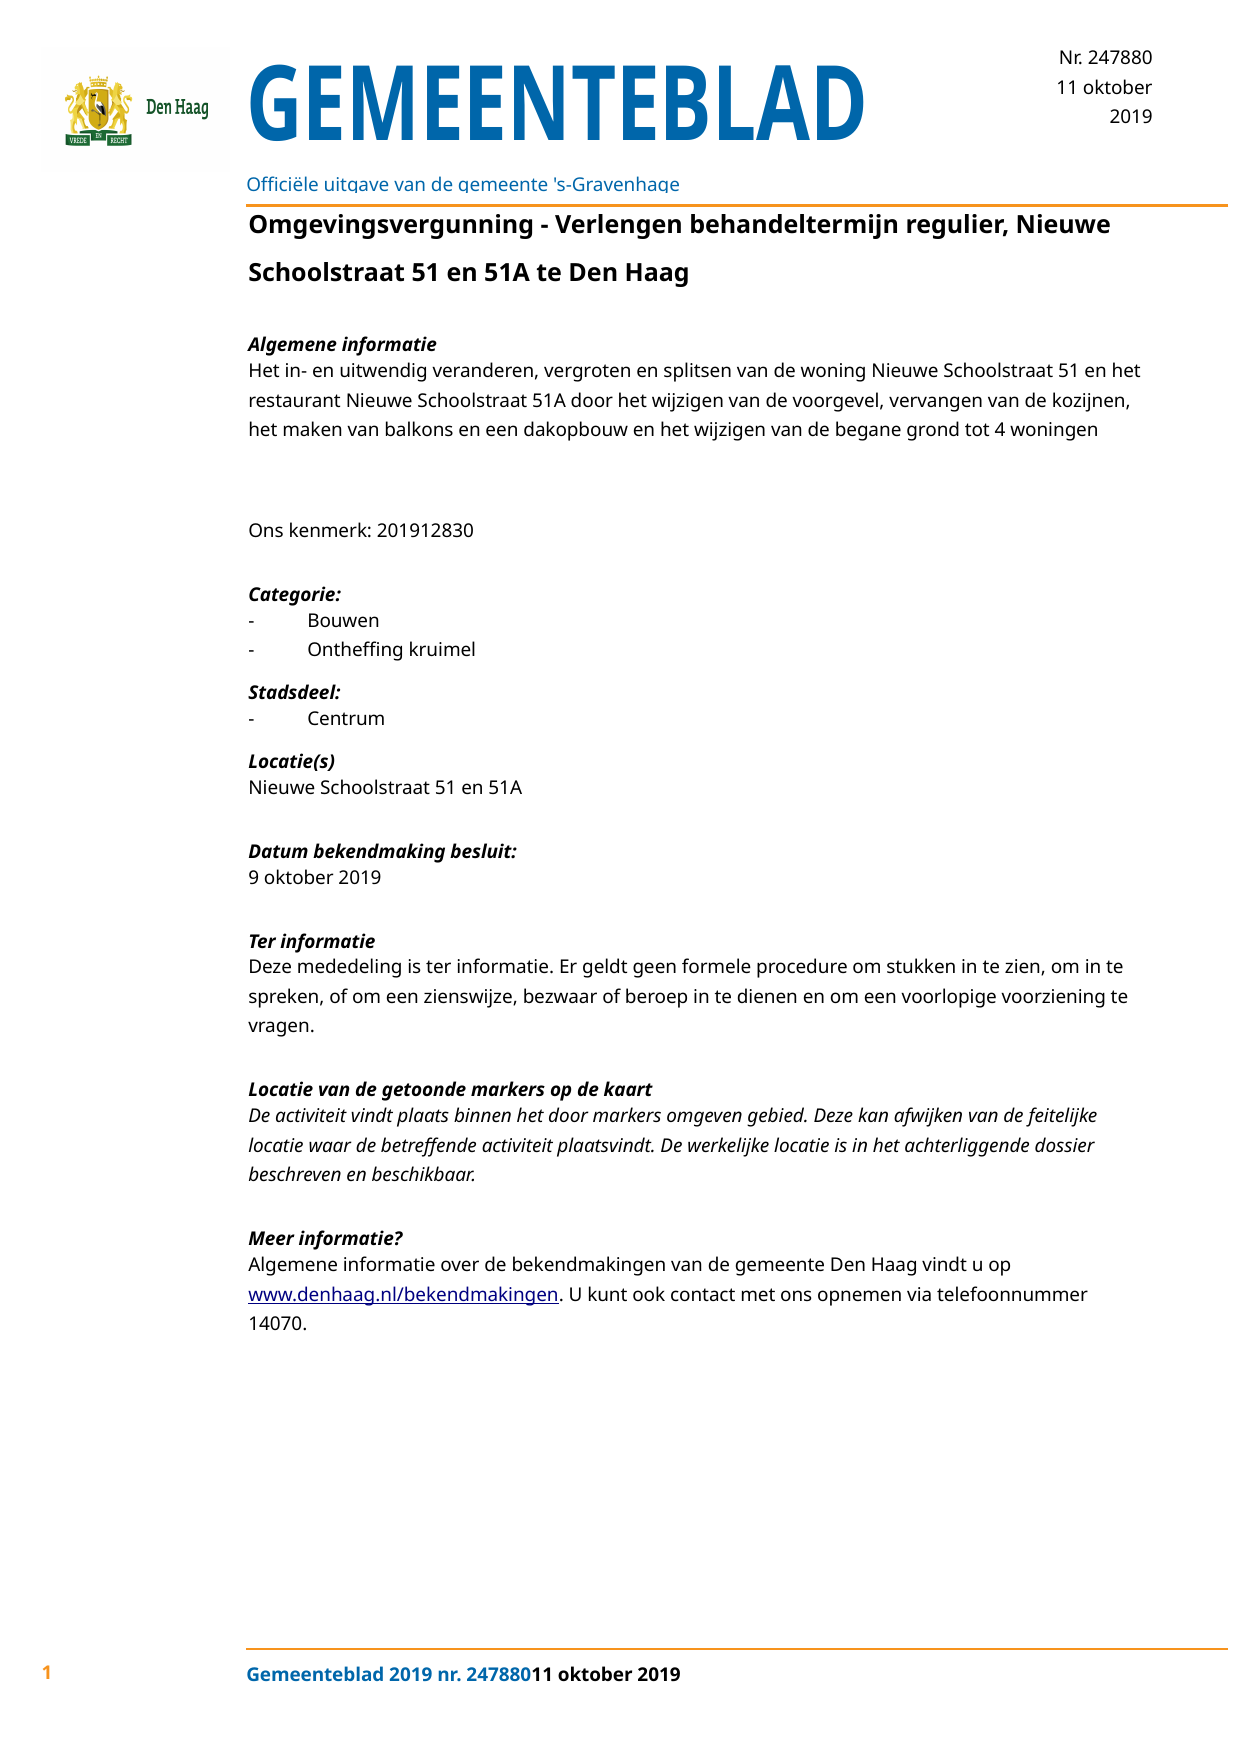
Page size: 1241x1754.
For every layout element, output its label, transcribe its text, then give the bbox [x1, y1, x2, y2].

text Ter informatie [248, 928, 1152, 953]
text 9 oktober 2019 [248, 864, 1152, 889]
text Meer informatie? [248, 1226, 1152, 1251]
text Omgevingsvergunning - Verlengen behandeltermijn regulier, Nieuwe Schoolstraat 51 en 51A te Den Haag [248, 207, 1152, 288]
text Stadsdeel: [248, 679, 1152, 705]
text Datum bekendmaking besluit: [248, 838, 1152, 864]
text Ons kenmerk: 201912830 [248, 517, 1152, 543]
text Algemene informatie over de bekendmakingen van de gemeente Den Haag vindt u op www.denhaag.nl/bekendmakingen. U kunt ook contact met ons opnemen via telefoonnummer 14070. [248, 1251, 1152, 1336]
list Ontheffing kruimel [248, 636, 1152, 662]
list Centrum [248, 705, 1152, 731]
text Nieuwe Schoolstraat 51 en 51A [248, 774, 1152, 800]
text Locatie van de getoonde markers op de kaart [248, 1077, 1152, 1102]
text Locatie(s) [248, 748, 1152, 774]
picture [41, 47, 231, 172]
text Algemene informatie [248, 331, 1152, 357]
text Categorie: [248, 581, 1152, 607]
list Bouwen [248, 607, 1152, 633]
text Het in- en uitwendig veranderen, vergroten en splitsen van de woning Nieuwe Schoolstraat 51 en het restaurant Nieuwe Schoolstraat 51A door het wijzigen van de voorgevel, vervangen van de kozijnen, het maken van balkons en een dakopbouw en het wijzigen van de begane grond tot 4 woningen [248, 357, 1152, 442]
text De activiteit vindt plaats binnen het door markers omgeven gebied. Deze kan afwijken van de feitelijke locatie waar de betreffende activiteit plaatsvindt. De werkelijke locatie is in het achterliggende dossier beschreven en beschikbaar. [248, 1102, 1152, 1187]
text Deze mededeling is ter informatie. Er geldt geen formele procedure om stukken in te zien, om in te spreken, of om een zienswijze, bezwaar of beroep in te dienen en om een voorlopige voorziening te vragen. [248, 953, 1152, 1038]
